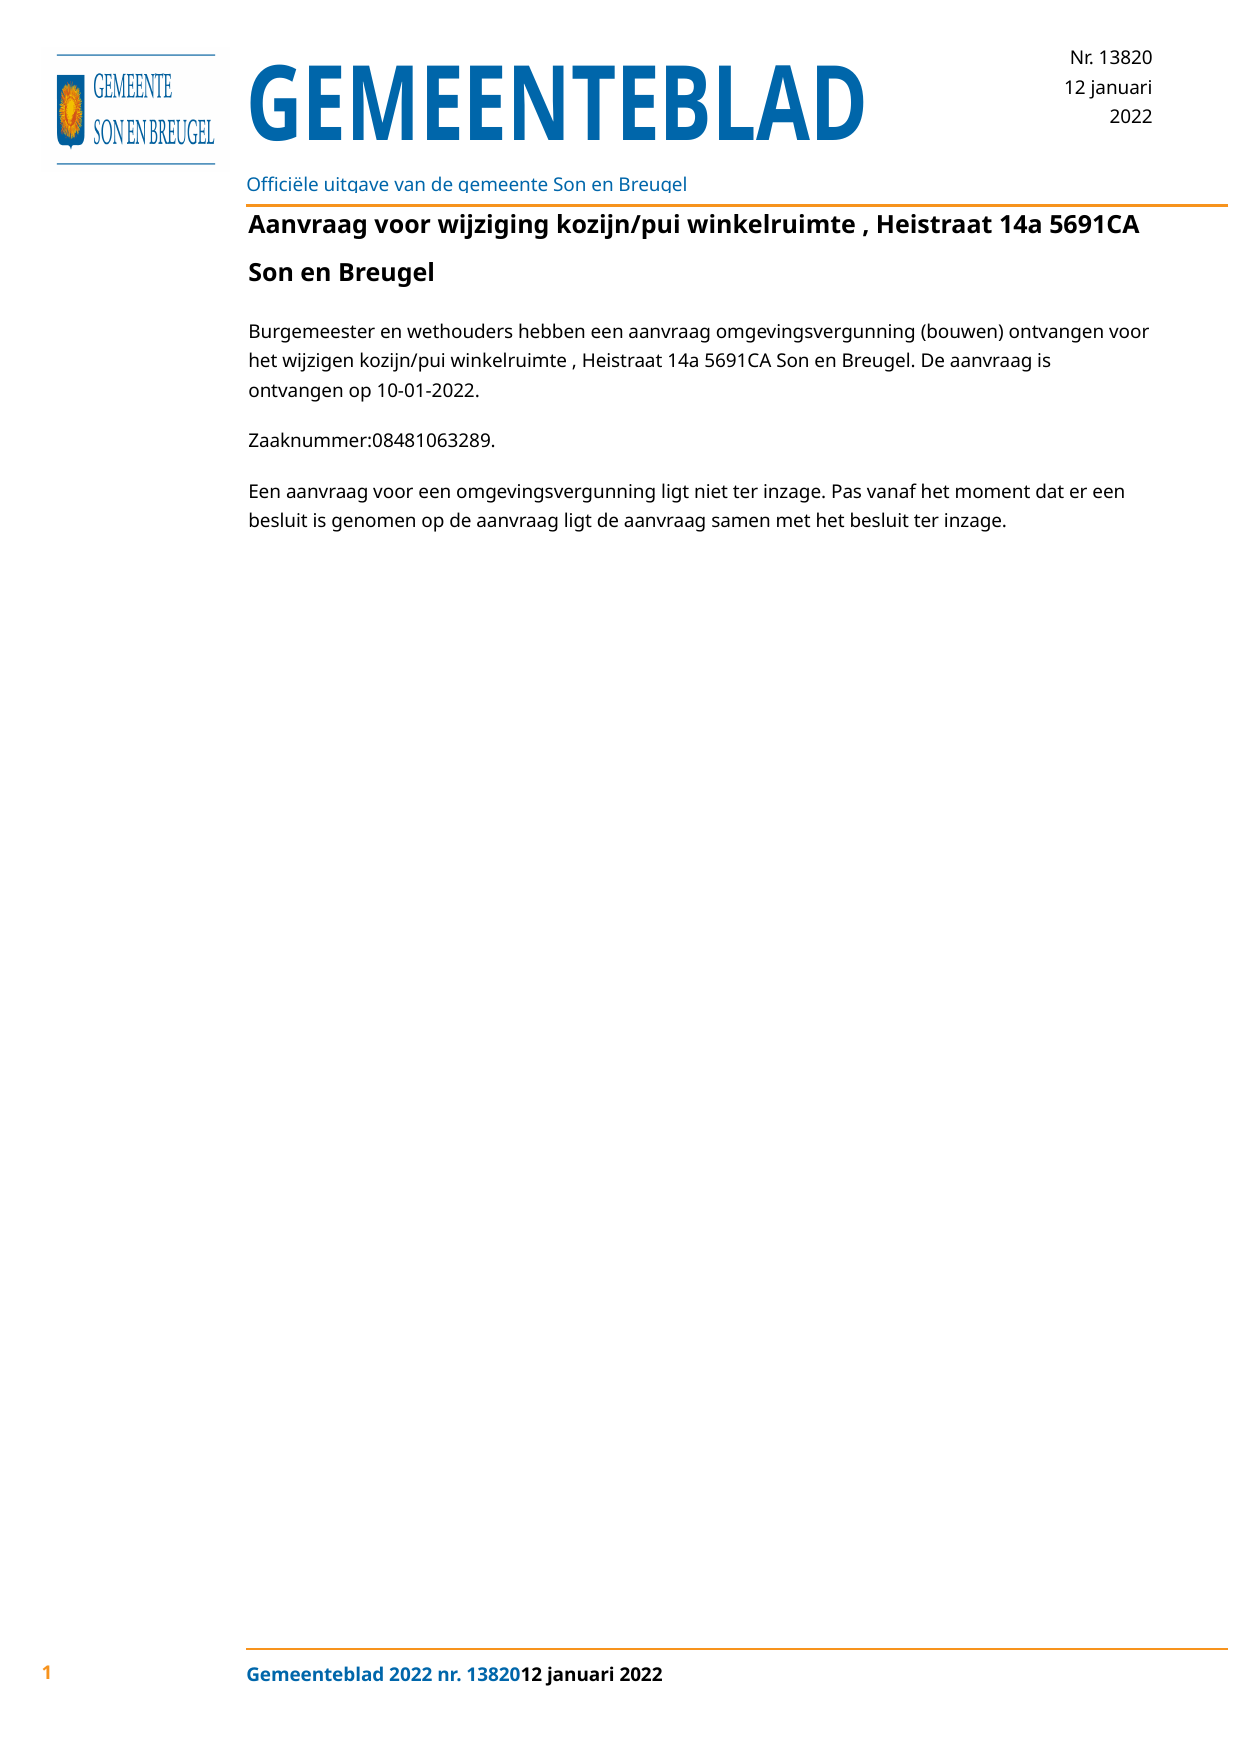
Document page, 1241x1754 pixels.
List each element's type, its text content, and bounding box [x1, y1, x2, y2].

text Zaaknummer:08481063289. [248, 427, 1152, 453]
picture [41, 47, 231, 172]
text Burgemeester en wethouders hebben een aanvraag omgevingsvergunning (bouwen) ontvangen voor het wijzigen kozijn/pui winkelruimte , Heistraat 14a 5691CA Son en Breugel. De aanvraag is ontvangen op 10-01-2022. [248, 318, 1152, 403]
text Een aanvraag voor een omgevingsvergunning ligt niet ter inzage. Pas vanaf het moment dat er een besluit is genomen op de aanvraag ligt de aanvraag samen met het besluit ter inzage. [248, 478, 1152, 533]
text Aanvraag voor wijziging kozijn/pui winkelruimte , Heistraat 14a 5691CA Son en Breugel [248, 207, 1152, 288]
